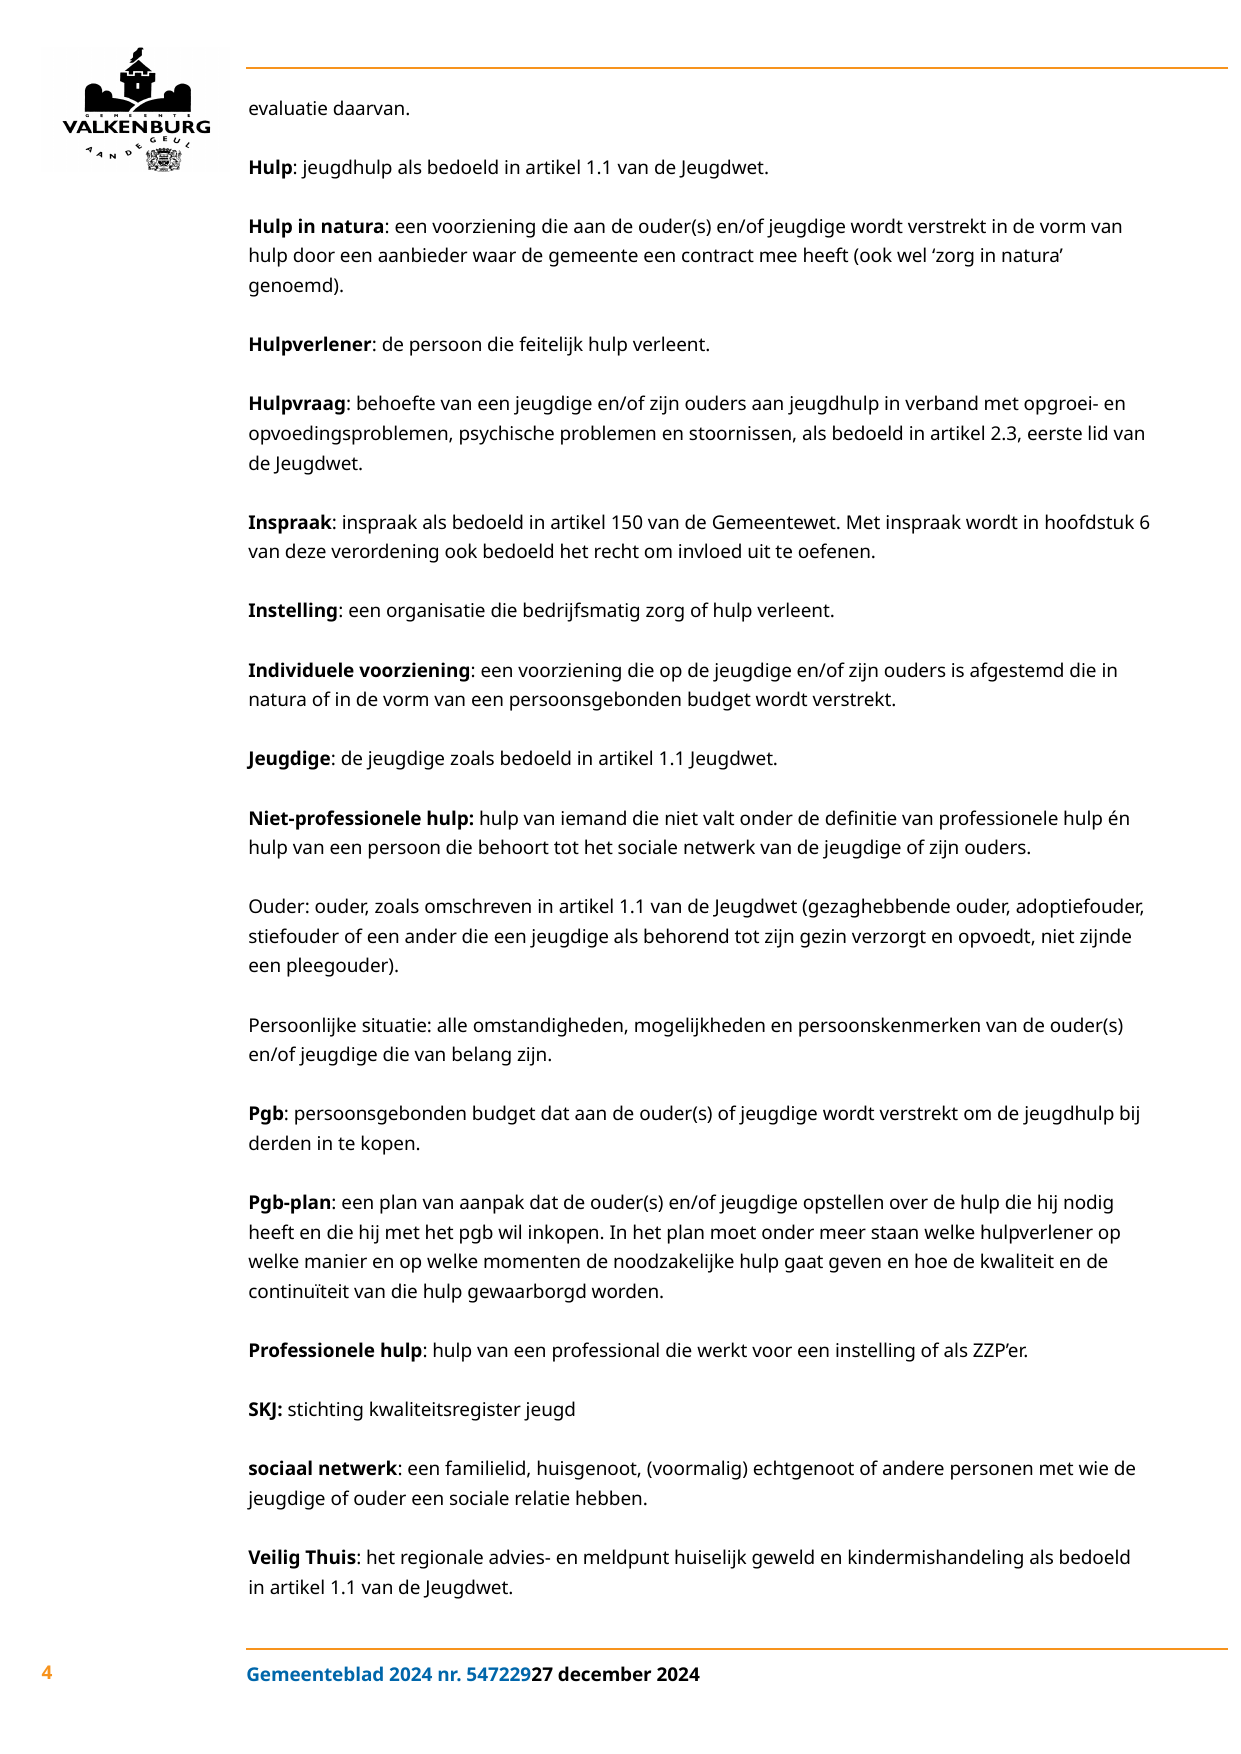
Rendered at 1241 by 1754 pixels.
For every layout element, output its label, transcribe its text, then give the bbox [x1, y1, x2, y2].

text Ouder: ouder, zoals omschreven in artikel 1.1 van de Jeugdwet (gezaghebbende ouder, adoptiefouder, stiefouder of een ander die een jeugdige als behorend tot zijn gezin verzorgt en opvoedt, niet zijnde een pleegouder). [248, 893, 1152, 978]
text Professionele hulp: hulp van een professional die werkt voor een instelling of als ZZP’er. [248, 1337, 1152, 1363]
text SKJ: stichting kwaliteitsregister jeugd [248, 1396, 1152, 1422]
text Jeugdige: de jeugdige zoals bedoeld in artikel 1.1 Jeugdwet. [248, 746, 1152, 771]
text Persoonlijke situatie: alle omstandigheden, mogelijkheden en persoonskenmerken van de ouder(s) en/of jeugdige die van belang zijn. [248, 1012, 1152, 1067]
text Instelling: een organisatie die bedrijfsmatig zorg of hulp verleent. [248, 598, 1152, 623]
text Hulpvraag: behoefte van een jeugdige en/of zijn ouders aan jeugdhulp in verband met opgroei- en opvoedingsproblemen, psychische problemen en stoornissen, als bedoeld in artikel 2.3, eerste lid van de Jeugdwet. [248, 391, 1152, 476]
picture [41, 47, 231, 172]
text Hulp in natura: een voorziening die aan de ouder(s) en/of jeugdige wordt verstrekt in de vorm van hulp door een aanbieder waar de gemeente een contract mee heeft (ook wel ‘zorg in natura’ genoemd). [248, 213, 1152, 298]
text Pgb-plan: een plan van aanpak dat de ouder(s) en/of jeugdige opstellen over de hulp die hij nodig heeft en die hij met het pgb wil inkopen. In het plan moet onder meer staan welke hulpverlener op welke manier en op welke momenten de noodzakelijke hulp gaat geven en hoe de kwaliteit en de continuïteit van die hulp gewaarborgd worden. [248, 1189, 1152, 1304]
text Inspraak: inspraak als bedoeld in artikel 150 van de Gemeentewet. Met inspraak wordt in hoofdstuk 6 van deze verordening ook bedoeld het recht om invloed uit te oefenen. [248, 509, 1152, 564]
text Individuele voorziening: een voorziening die op de jeugdige en/of zijn ouders is afgestemd die in natura of in de vorm van een persoonsgebonden budget wordt verstrekt. [248, 657, 1152, 712]
text Niet-professionele hulp: hulp van iemand die niet valt onder de definitie van professionele hulp én hulp van een persoon die behoort tot het sociale netwerk van de jeugdige of zijn ouders. [248, 805, 1152, 860]
text evaluatie daarvan. [248, 95, 1152, 121]
text Hulpverlener: de persoon die feitelijk hulp verleent. [248, 331, 1152, 357]
text Hulp: jeugdhulp als bedoeld in artikel 1.1 van de Jeugdwet. [248, 154, 1152, 180]
text Pgb: persoonsgebonden budget dat aan de ouder(s) of jeugdige wordt verstrekt om de jeugdhulp bij derden in te kopen. [248, 1101, 1152, 1156]
text Veilig Thuis: het regionale advies- en meldpunt huiselijk geweld en kindermishandeling als bedoeld in artikel 1.1 van de Jeugdwet. [248, 1544, 1152, 1600]
text sociaal netwerk: een familielid, huisgenoot, (voormalig) echtgenoot of andere personen met wie de jeugdige of ouder een sociale relatie hebben. [248, 1456, 1152, 1511]
